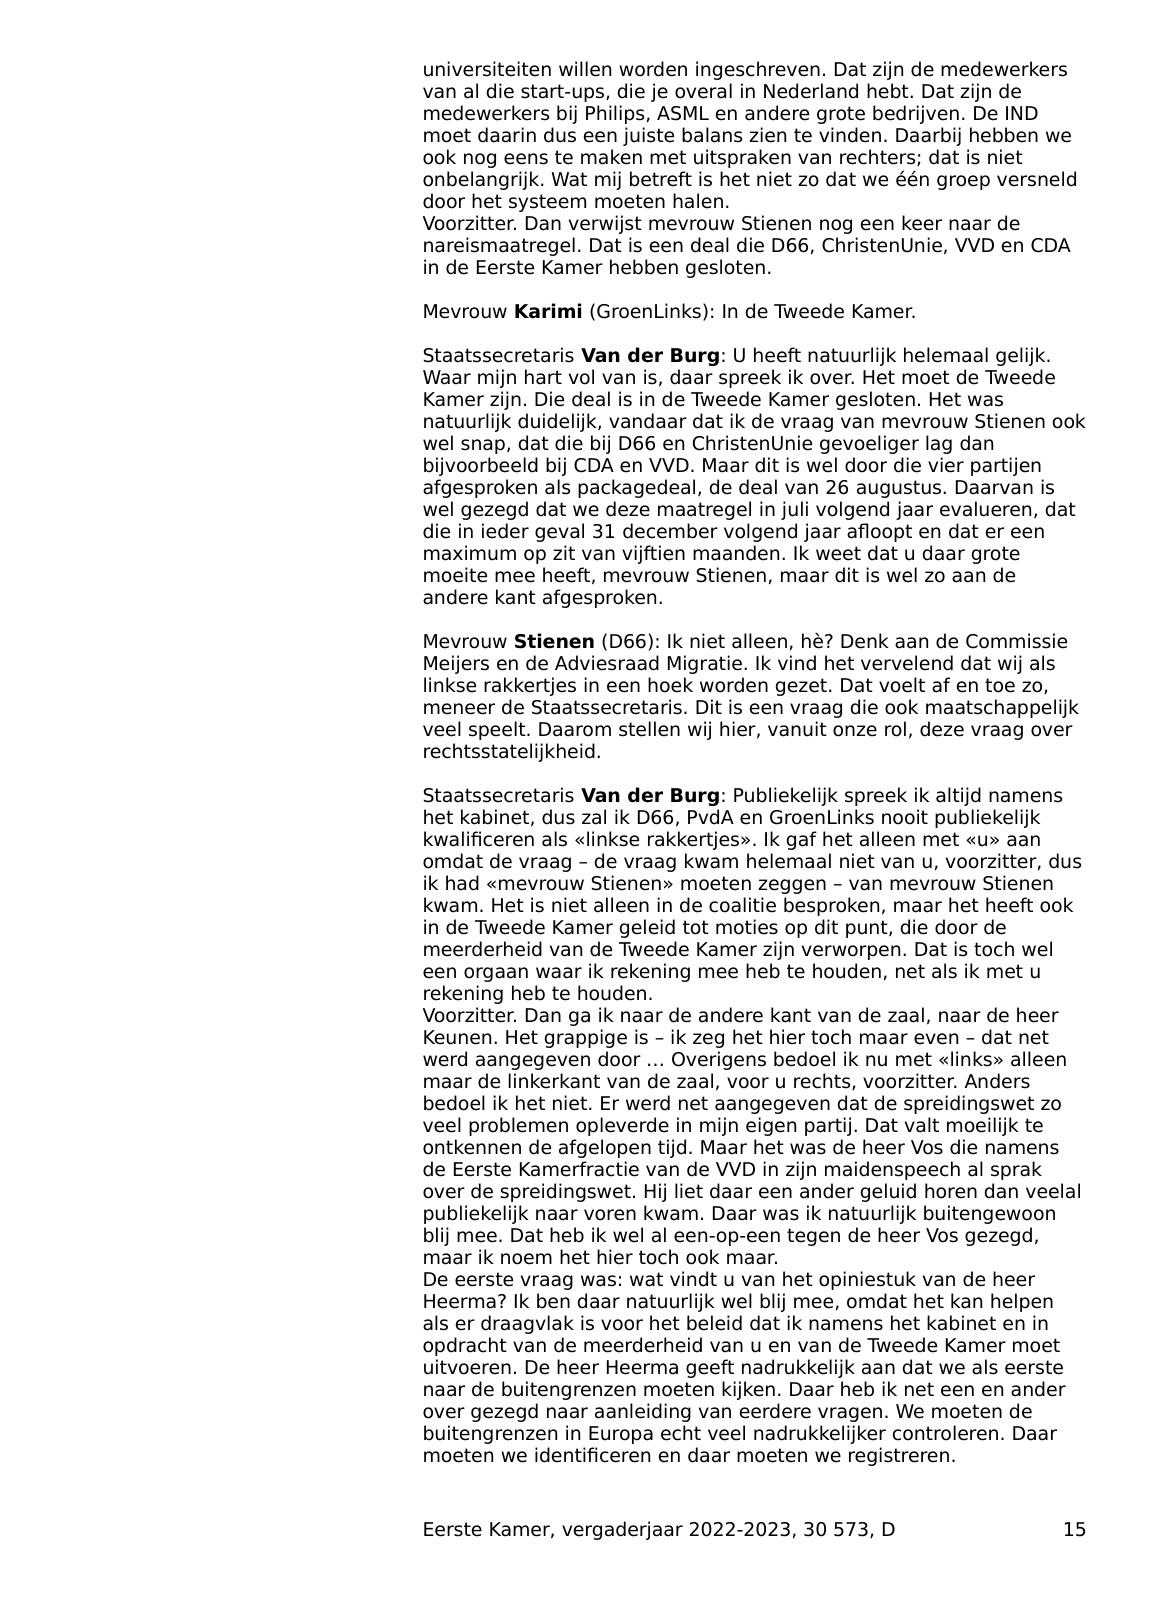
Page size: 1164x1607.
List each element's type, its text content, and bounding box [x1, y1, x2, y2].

text universiteiten willen worden ingeschreven. Dat zijn de medewerkers van al die start-ups, die je overal in Nederland hebt. Dat zijn de medewerkers bij Philips, ASML en andere grote bedrijven. De IND moet daarin dus een juiste balans zien te vinden. Daarbij hebben we ook nog eens te maken met uitspraken van rechters; dat is niet onbelangrijk. Wat mij betreft is het niet zo dat we één groep versneld door het systeem moeten halen. [422, 59, 1087, 213]
text Mevrouw Karimi (GroenLinks): In de Tweede Kamer. [422, 301, 1087, 323]
text Voorzitter. Dan ga ik naar de andere kant van de zaal, naar de heer Keunen. Het grappige is – ik zeg het hier toch maar even – dat net werd aangegeven door … Overigens bedoel ik nu met «links» alleen maar de linkerkant van de zaal, voor u rechts, voorzitter. Anders bedoel ik het niet. Er werd net aangegeven dat de spreidingswet zo veel problemen opleverde in mijn eigen partij. Dat valt moeilijk te ontkennen de afgelopen tijd. Maar het was de heer Vos die namens de Eerste Kamerfractie van de VVD in zijn maidenspeech al sprak over de spreidingswet. Hij liet daar een ander geluid horen dan veelal publiekelijk naar voren kwam. Daar was ik natuurlijk buitengewoon blij mee. Dat heb ik wel al een-op-een tegen de heer Vos gezegd, maar ik noem het hier toch ook maar. [422, 1005, 1087, 1269]
text Staatssecretaris Van der Burg: Publiekelijk spreek ik altijd namens het kabinet, dus zal ik D66, PvdA en GroenLinks nooit publiekelijk kwalificeren als «linkse rakkertjes». Ik gaf het alleen met «u» aan omdat de vraag – de vraag kwam helemaal niet van u, voorzitter, dus ik had «mevrouw Stienen» moeten zeggen – van mevrouw Stienen kwam. Het is niet alleen in de coalitie besproken, maar het heeft ook in de Tweede Kamer geleid tot moties op dit punt, die door de meerderheid van de Tweede Kamer zijn verworpen. Dat is toch wel een orgaan waar ik rekening mee heb te houden, net als ik met u rekening heb te houden. [422, 785, 1087, 1005]
text Mevrouw Stienen (D66): Ik niet alleen, hè? Denk aan de Commissie Meijers en de Adviesraad Migratie. Ik vind het vervelend dat wij als linkse rakkertjes in een hoek worden gezet. Dat voelt af en toe zo, meneer de Staatssecretaris. Dit is een vraag die ook maatschappelijk veel speelt. Daarom stellen wij hier, vanuit onze rol, deze vraag over rechtsstatelijkheid. [422, 631, 1087, 763]
text De eerste vraag was: wat vindt u van het opiniestuk van de heer Heerma? Ik ben daar natuurlijk wel blij mee, omdat het kan helpen als er draagvlak is voor het beleid dat ik namens het kabinet en in opdracht van de meerderheid van u en van de Tweede Kamer moet uitvoeren. De heer Heerma geeft nadrukkelijk aan dat we als eerste naar de buitengrenzen moeten kijken. Daar heb ik net een en ander over gezegd naar aanleiding van eerdere vragen. We moeten de buitengrenzen in Europa echt veel nadrukkelijker controleren. Daar moeten we identificeren en daar moeten we registreren. [422, 1269, 1087, 1467]
text Staatssecretaris Van der Burg: U heeft natuurlijk helemaal gelijk. Waar mijn hart vol van is, daar spreek ik over. Het moet de Tweede Kamer zijn. Die deal is in de Tweede Kamer gesloten. Het was natuurlijk duidelijk, vandaar dat ik de vraag van mevrouw Stienen ook wel snap, dat die bij D66 en ChristenUnie gevoeliger lag dan bijvoorbeeld bij CDA en VVD. Maar dit is wel door die vier partijen afgesproken als packagedeal, de deal van 26 augustus. Daarvan is wel gezegd dat we deze maatregel in juli volgend jaar evalueren, dat die in ieder geval 31 december volgend jaar afloopt en dat er een maximum op zit van vijftien maanden. Ik weet dat u daar grote moeite mee heeft, mevrouw Stienen, maar dit is wel zo aan de andere kant afgesproken. [422, 345, 1087, 609]
text Voorzitter. Dan verwijst mevrouw Stienen nog een keer naar de nareismaatregel. Dat is een deal die D66, ChristenUnie, VVD en CDA in de Eerste Kamer hebben gesloten. [422, 213, 1087, 279]
